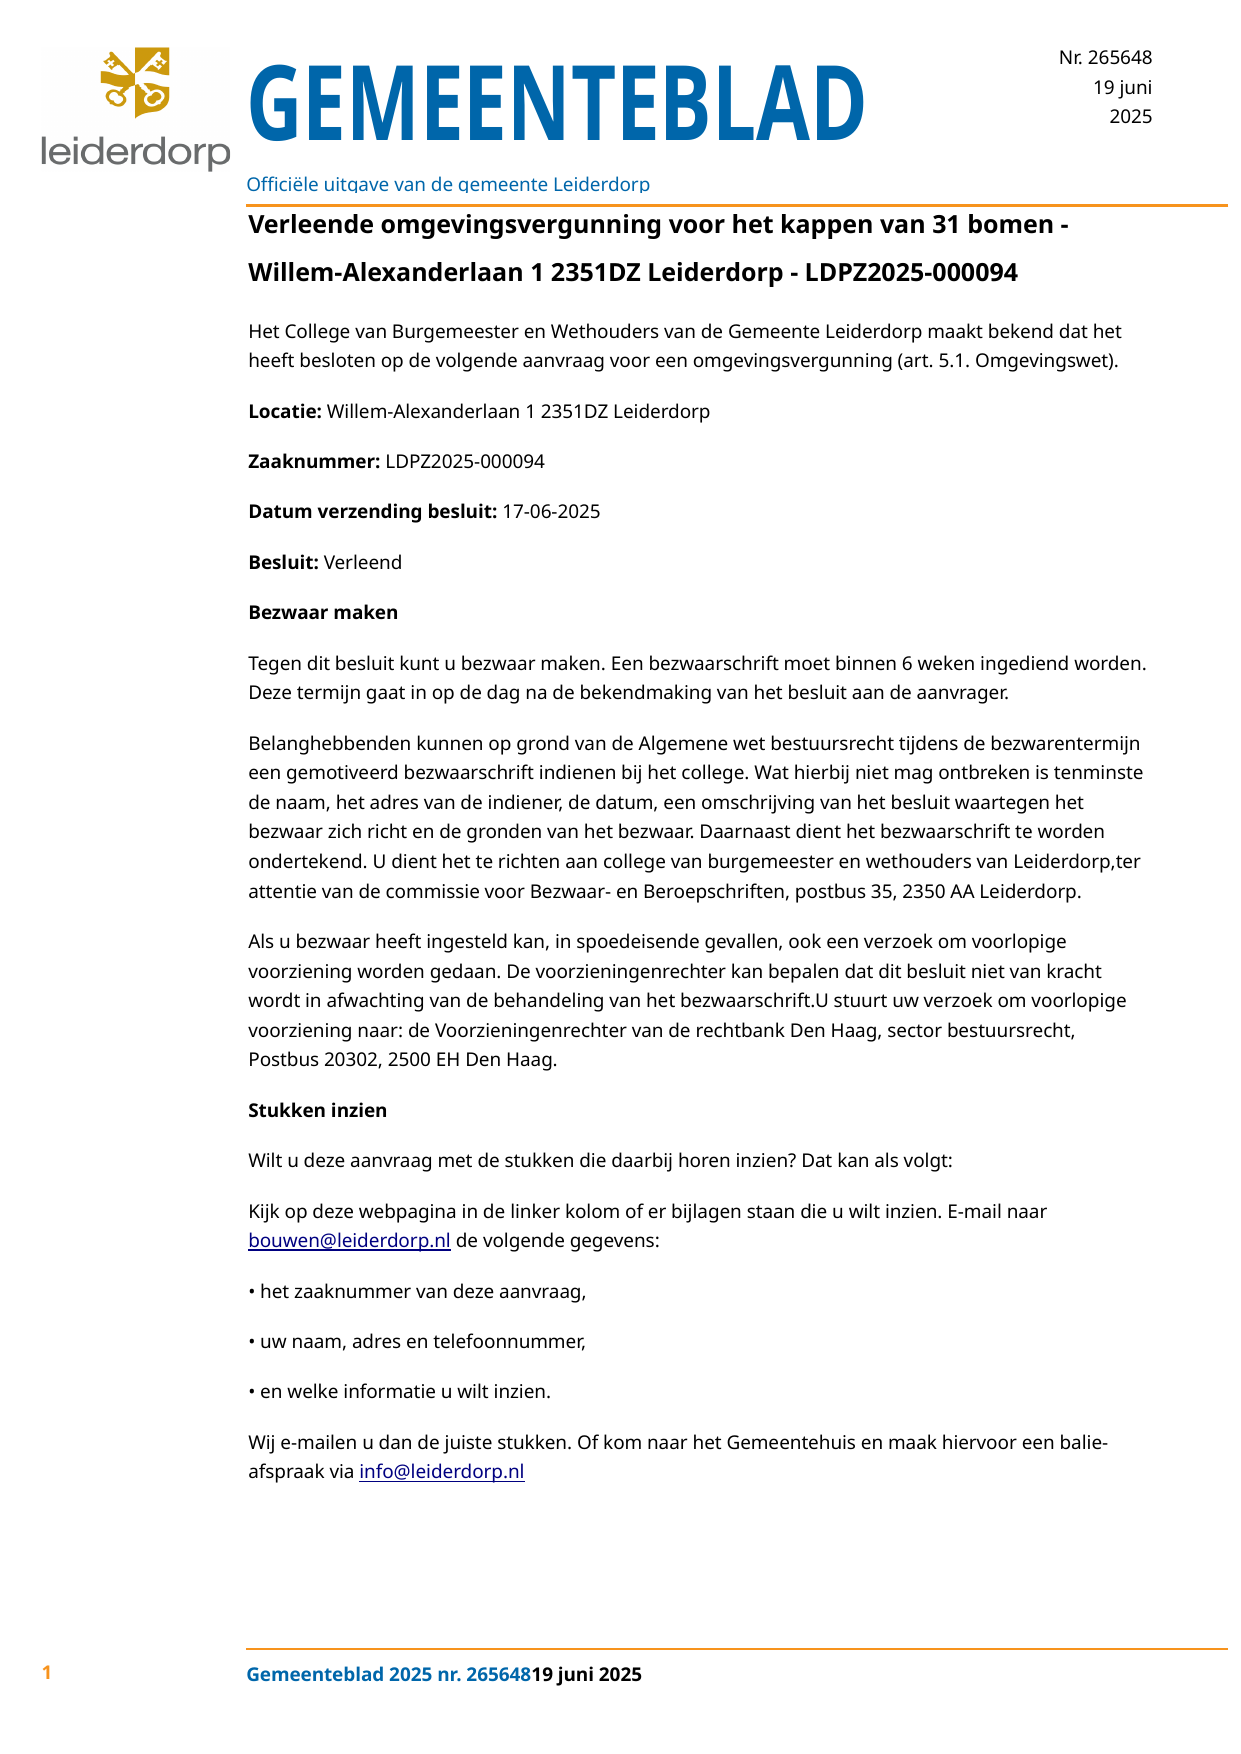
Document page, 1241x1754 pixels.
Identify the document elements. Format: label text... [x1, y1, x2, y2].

text Wij e-mailen u dan de juiste stukken. Of kom naar het Gemeentehuis en maak hiervoor een balie-afspraak via info@leiderdorp.nl [248, 1429, 1152, 1484]
text Belanghebbenden kunnen op grond van de Algemene wet bestuursrecht tijdens de bezwarentermijn een gemotiveerd bezwaarschrift indienen bij het college. Wat hierbij niet mag ontbreken is tenminste de naam, het adres van de indiener, de datum, een omschrijving van het besluit waartegen het bezwaar zich richt en de gronden van het bezwaar. Daarnaast dient het bezwaarschrift te worden ondertekend. U dient het te richten aan college van burgemeester en wethouders van Leiderdorp,ter attentie van de commissie voor Bezwaar- en Beroepschriften, postbus 35, 2350 AA Leiderdorp. [248, 730, 1152, 904]
text Verleende omgevingsvergunning voor het kappen van 31 bomen - Willem-Alexanderlaan 1 2351DZ Leiderdorp - LDPZ2025-000094 [248, 207, 1152, 288]
text • en welke informatie u wilt inzien. [248, 1379, 1152, 1404]
text Besluit: Verleend [248, 549, 1152, 575]
text Wilt u deze aanvraag met de stukken die daarbij horen inzien? Dat kan als volgt: [248, 1147, 1152, 1173]
text Zaaknummer: LDPZ2025-000094 [248, 448, 1152, 474]
text Het College van Burgemeester en Wethouders van de Gemeente Leiderdorp maakt bekend dat het heeft besloten op de volgende aanvraag voor een omgevingsvergunning (art. 5.1. Omgevingswet). [248, 318, 1152, 373]
text Datum verzending besluit: 17-06-2025 [248, 499, 1152, 524]
text Bezwaar maken [248, 599, 1152, 625]
text Locatie: Willem-Alexanderlaan 1 2351DZ Leiderdorp [248, 398, 1152, 424]
picture [41, 47, 231, 172]
text Kijk op deze webpagina in de linker kolom of er bijlagen staan die u wilt inzien. E-mail naar bouwen@leiderdorp.nl de volgende gegevens: [248, 1198, 1152, 1253]
text Tegen dit besluit kunt u bezwaar maken. Een bezwaarschrift moet binnen 6 weken ingediend worden. Deze termijn gaat in op de dag na de bekendmaking van het besluit aan de aanvrager. [248, 650, 1152, 705]
text Als u bezwaar heeft ingesteld kan, in spoedeisende gevallen, ook een verzoek om voorlopige voorziening worden gedaan. De voorzieningenrechter kan bepalen dat dit besluit niet van kracht wordt in afwachting van de behandeling van het bezwaarschrift.U stuurt uw verzoek om voorlopige voorziening naar: de Voorzieningenrechter van de rechtbank Den Haag, sector bestuursrecht, Postbus 20302, 2500 EH Den Haag. [248, 928, 1152, 1072]
text • uw naam, adres en telefoonnummer, [248, 1328, 1152, 1354]
text Stukken inzien [248, 1097, 1152, 1123]
text • het zaaknummer van deze aanvraag, [248, 1278, 1152, 1304]
